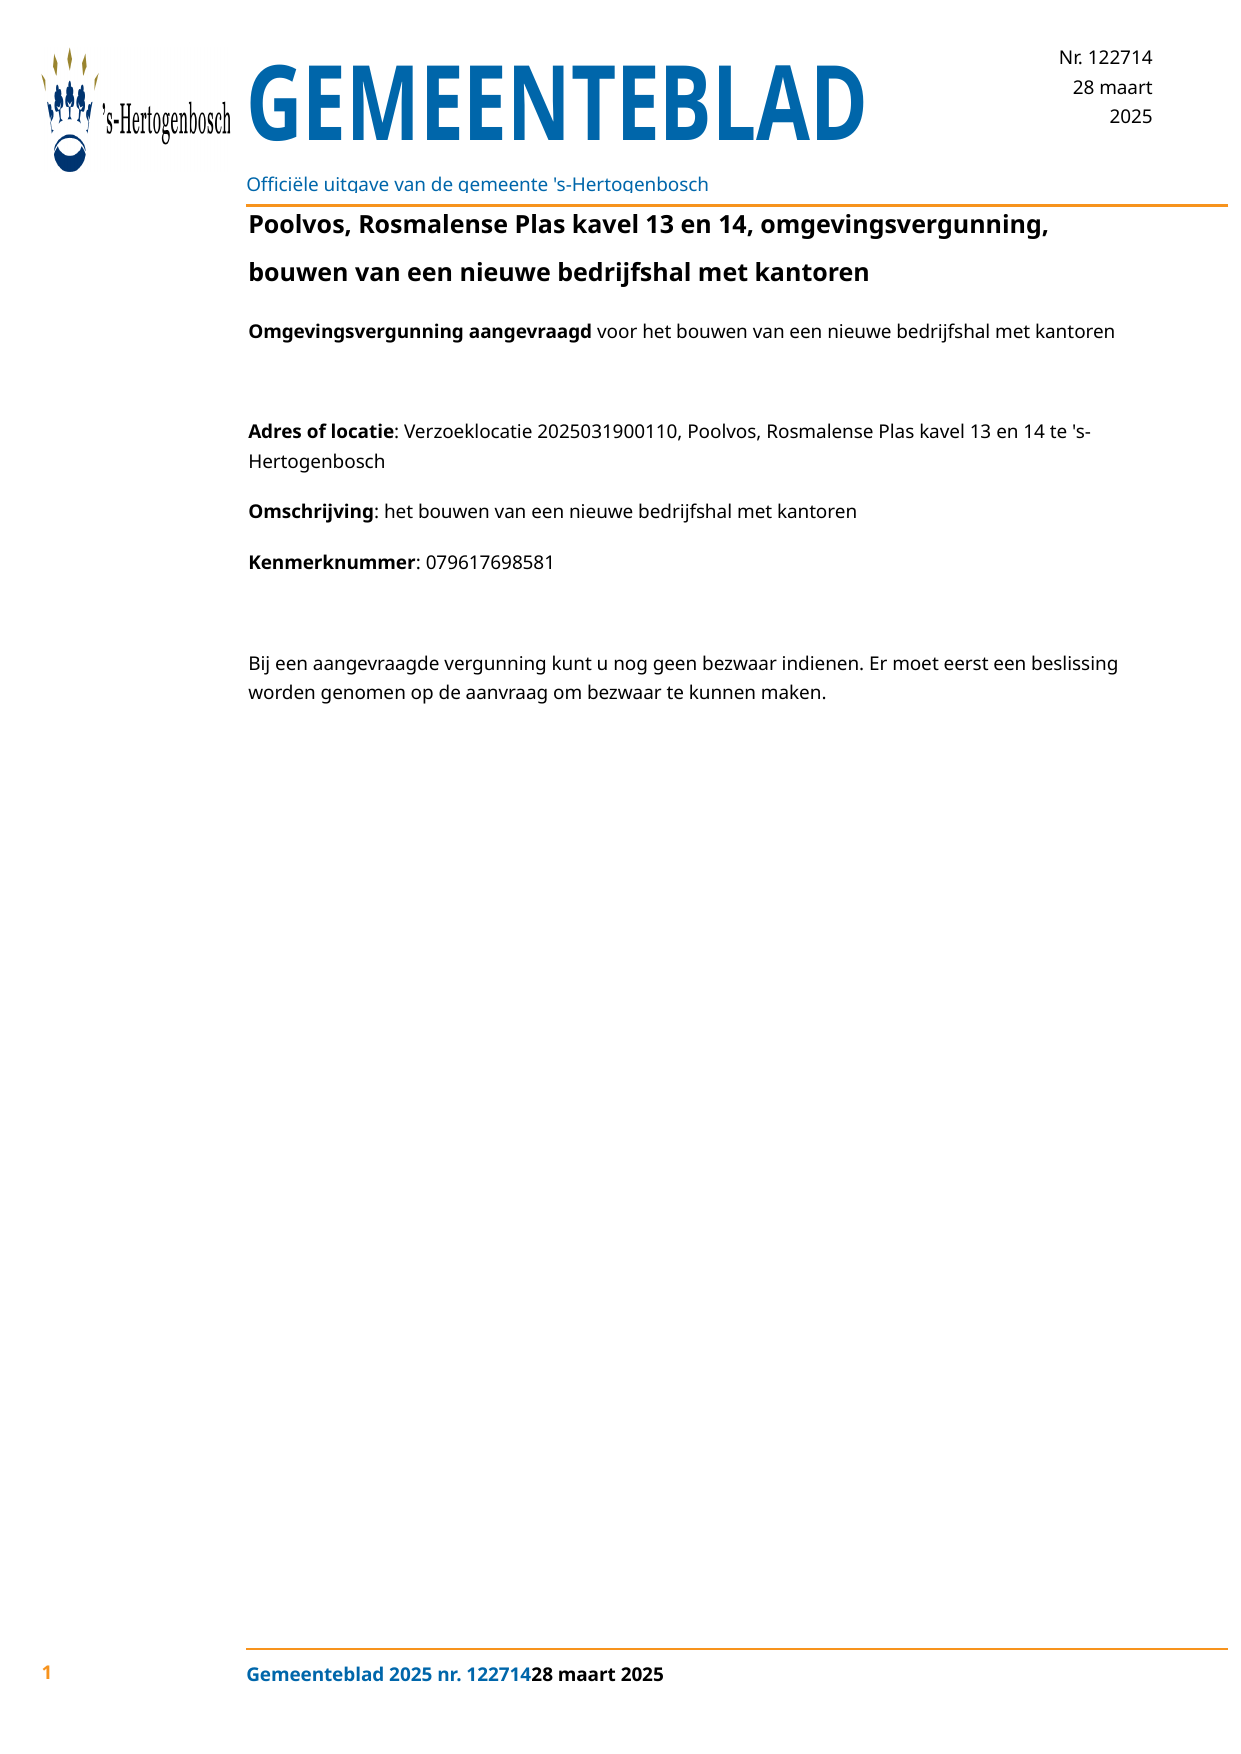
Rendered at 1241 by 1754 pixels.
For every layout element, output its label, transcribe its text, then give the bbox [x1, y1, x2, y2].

text Adres of locatie: Verzoeklocatie 2025031900110, Poolvos, Rosmalense Plas kavel 13 en 14 te 's-Hertogenbosch [248, 419, 1152, 474]
text Omschrijving: het bouwen van een nieuwe bedrijfshal met kantoren [248, 499, 1152, 524]
text Poolvos, Rosmalense Plas kavel 13 en 14, omgevingsvergunning, bouwen van een nieuwe bedrijfshal met kantoren [248, 207, 1152, 288]
text Kenmerknummer: 079617698581 [248, 549, 1152, 575]
text Omgevingsvergunning aangevraagd voor het bouwen van een nieuwe bedrijfshal met kantoren [248, 318, 1152, 344]
text Bij een aangevraagde vergunning kunt u nog geen bezwaar indienen. Er moet eerst een beslissing worden genomen op de aanvraag om bezwaar te kunnen maken. [248, 650, 1152, 705]
picture [41, 47, 231, 172]
